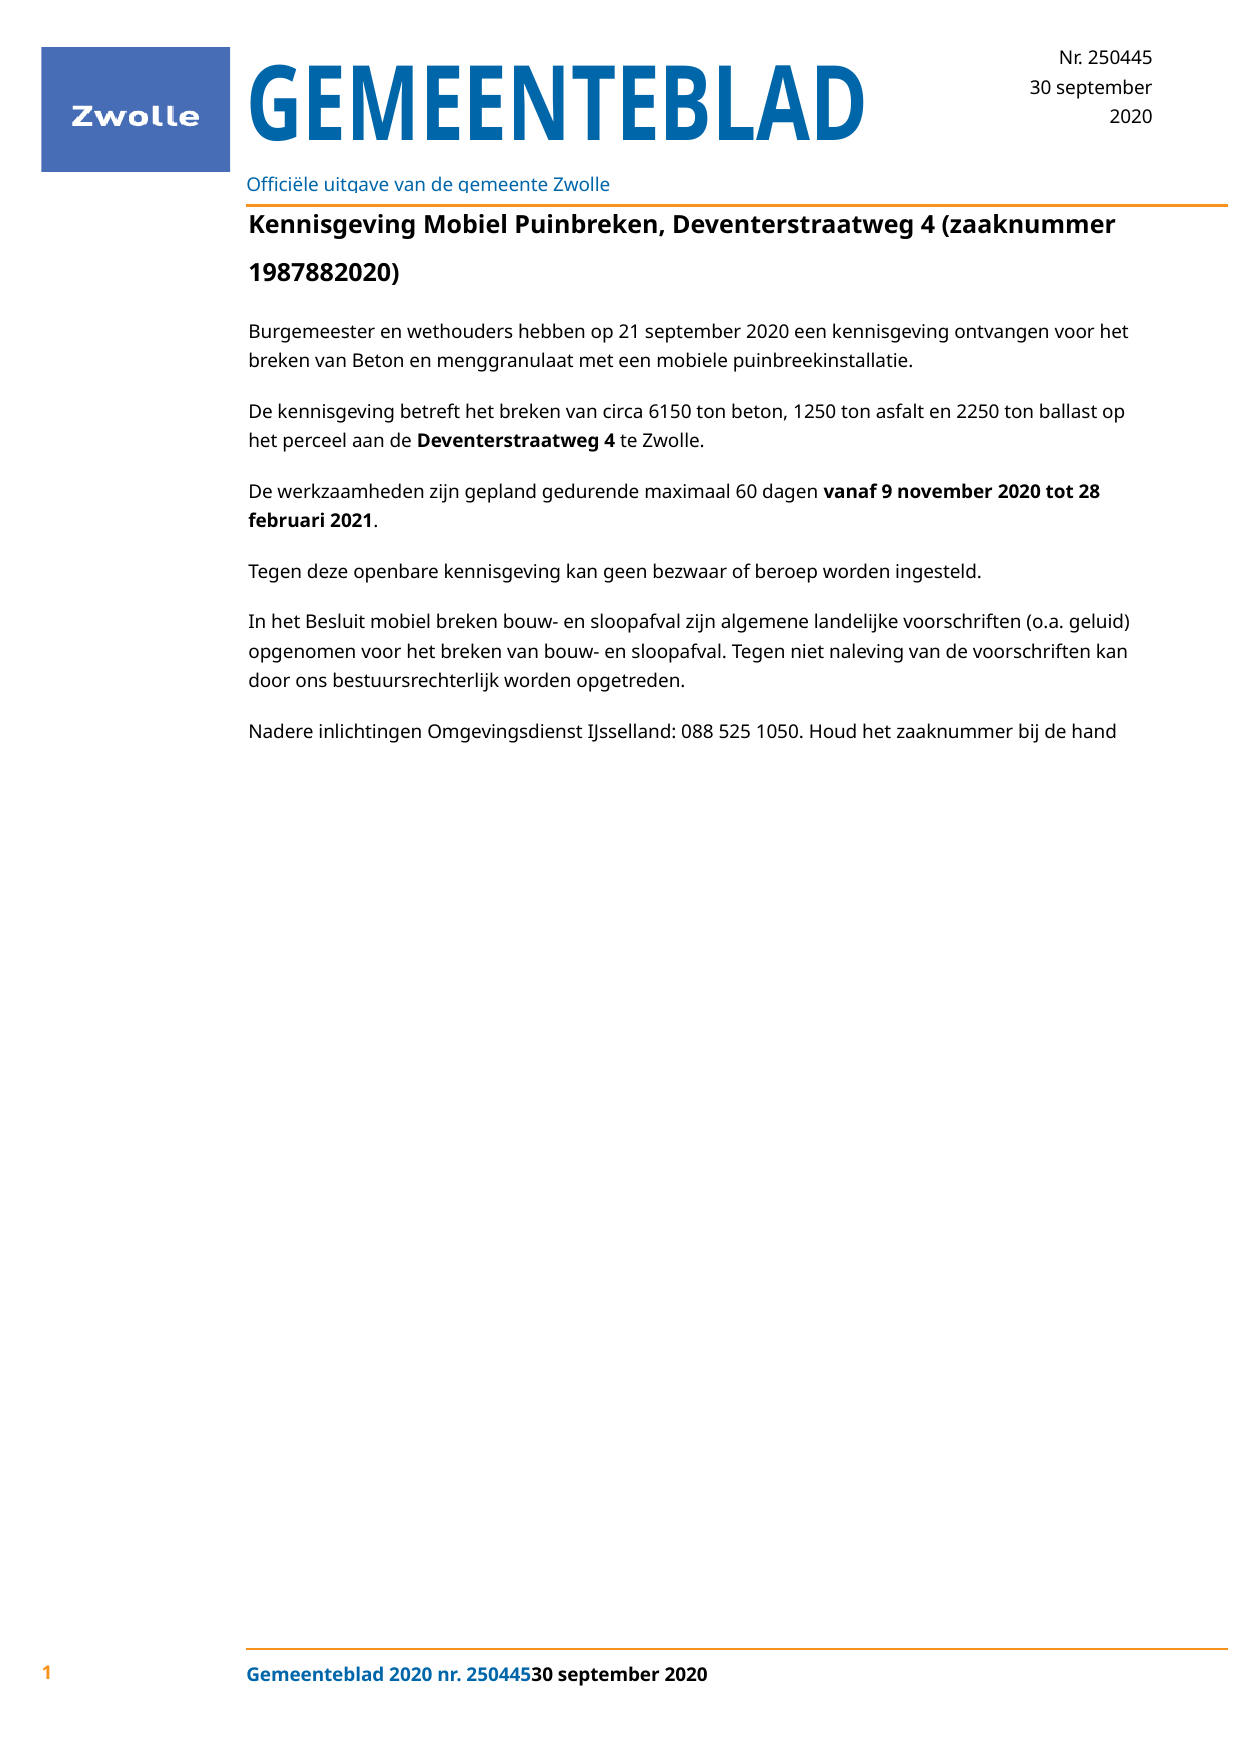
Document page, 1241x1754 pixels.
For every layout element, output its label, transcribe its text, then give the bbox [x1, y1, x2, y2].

text Tegen deze openbare kennisgeving kan geen bezwaar of beroep worden ingesteld. [248, 558, 1152, 584]
text Burgemeester en wethouders hebben op 21 september 2020 een kennisgeving ontvangen voor het breken van Beton en menggranulaat met een mobiele puinbreekinstallatie. [248, 318, 1152, 373]
text Kennisgeving Mobiel Puinbreken, Deventerstraatweg 4 (zaaknummer 1987882020) [248, 207, 1152, 288]
text De kennisgeving betreft het breken van circa 6150 ton beton, 1250 ton asfalt en 2250 ton ballast op het perceel aan de Deventerstraatweg 4 te Zwolle. [248, 398, 1152, 453]
text De werkzaamheden zijn gepland gedurende maximaal 60 dagen vanaf 9 november 2020 tot 28 februari 2021. [248, 478, 1152, 533]
text Nadere inlichtingen Omgevingsdienst IJsselland: 088 525 1050. Houd het zaaknummer bij de hand [248, 718, 1152, 744]
text In het Besluit mobiel breken bouw- en sloopafval zijn algemene landelijke voorschriften (o.a. geluid) opgenomen voor het breken van bouw- en sloopafval. Tegen niet naleving van de voorschriften kan door ons bestuursrechterlijk worden opgetreden. [248, 608, 1152, 693]
picture [41, 47, 231, 172]
